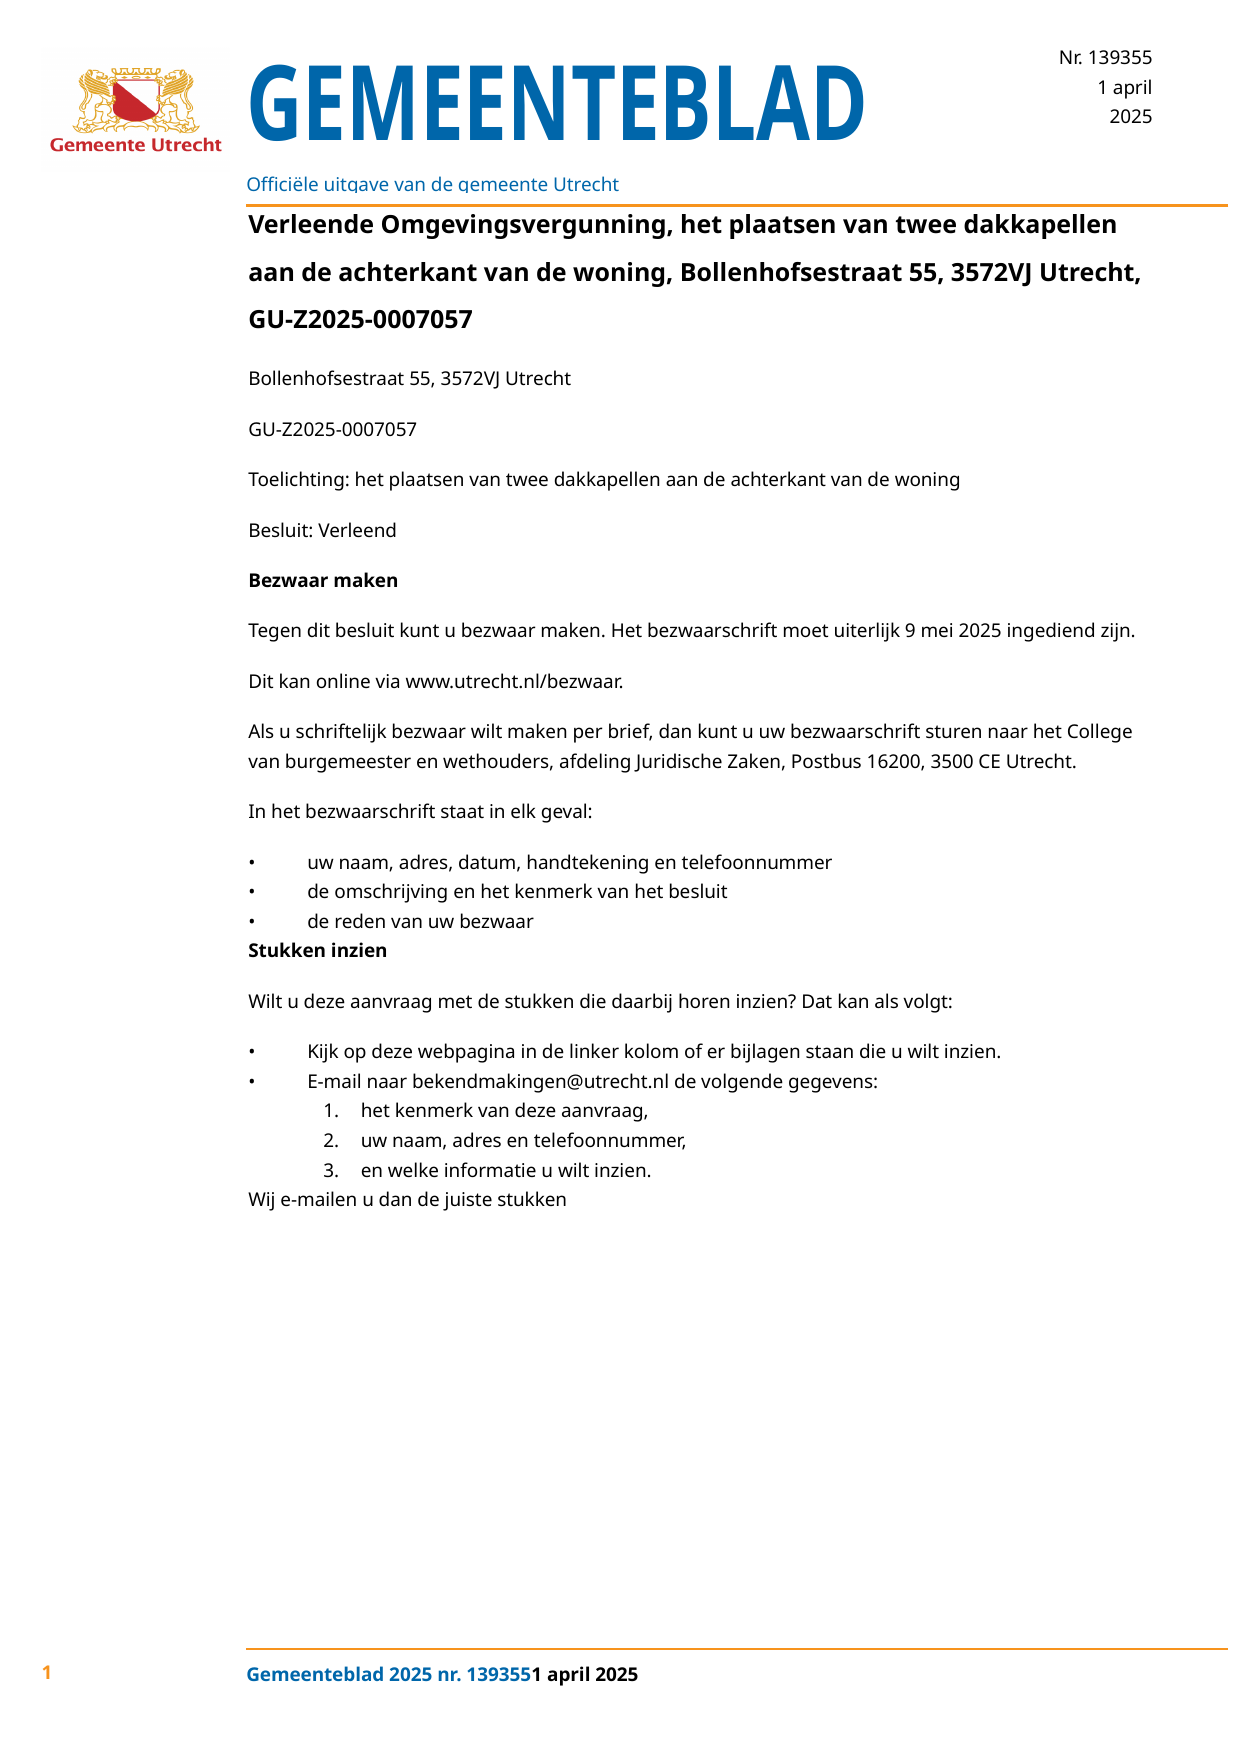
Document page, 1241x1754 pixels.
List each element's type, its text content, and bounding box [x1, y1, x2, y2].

picture [41, 47, 231, 172]
list en welke informatie u wilt inzien. [323, 1157, 1152, 1182]
list uw naam, adres, datum, handtekening en telefoonnummer [248, 849, 1152, 874]
text Toelichting: het plaatsen van twee dakkapellen aan de achterkant van de woning [248, 466, 1152, 492]
list E-mail naar bekendmakingen@utrecht.nl de volgende gegevens: [248, 1068, 1152, 1094]
text GU-Z2025-0007057 [248, 416, 1152, 442]
text Dit kan online via www.utrecht.nl/bezwaar. [248, 668, 1152, 694]
text Wilt u deze aanvraag met de stukken die daarbij horen inzien? Dat kan als volgt: [248, 988, 1152, 1014]
list de reden van uw bezwaar [248, 908, 1152, 934]
list het kenmerk van deze aanvraag, [323, 1098, 1152, 1123]
list Kijk op deze webpagina in de linker kolom of er bijlagen staan die u wilt inzien. [248, 1038, 1152, 1064]
text In het bezwaarschrift staat in elk geval: [248, 798, 1152, 824]
text Wij e-mailen u dan de juiste stukken [248, 1186, 1152, 1212]
text Bollenhofsestraat 55, 3572VJ Utrecht [248, 366, 1152, 391]
text Bezwaar maken [248, 567, 1152, 593]
text Verleende Omgevingsvergunning, het plaatsen van twee dakkapellen aan de achterkant van de woning, Bollenhofsestraat 55, 3572VJ Utrecht, GU-Z2025-0007057 [248, 207, 1152, 336]
text Tegen dit besluit kunt u bezwaar maken. Het bezwaarschrift moet uiterlijk 9 mei 2025 ingediend zijn. [248, 618, 1152, 643]
text Stukken inzien [248, 938, 1152, 963]
text Besluit: Verleend [248, 517, 1152, 542]
list uw naam, adres en telefoonnummer, [323, 1127, 1152, 1153]
list de omschrijving en het kenmerk van het besluit [248, 878, 1152, 904]
text Als u schriftelijk bezwaar wilt maken per brief, dan kunt u uw bezwaarschrift sturen naar het College van burgemeester en wethouders, afdeling Juridische Zaken, Postbus 16200, 3500 CE Utrecht. [248, 718, 1152, 774]
